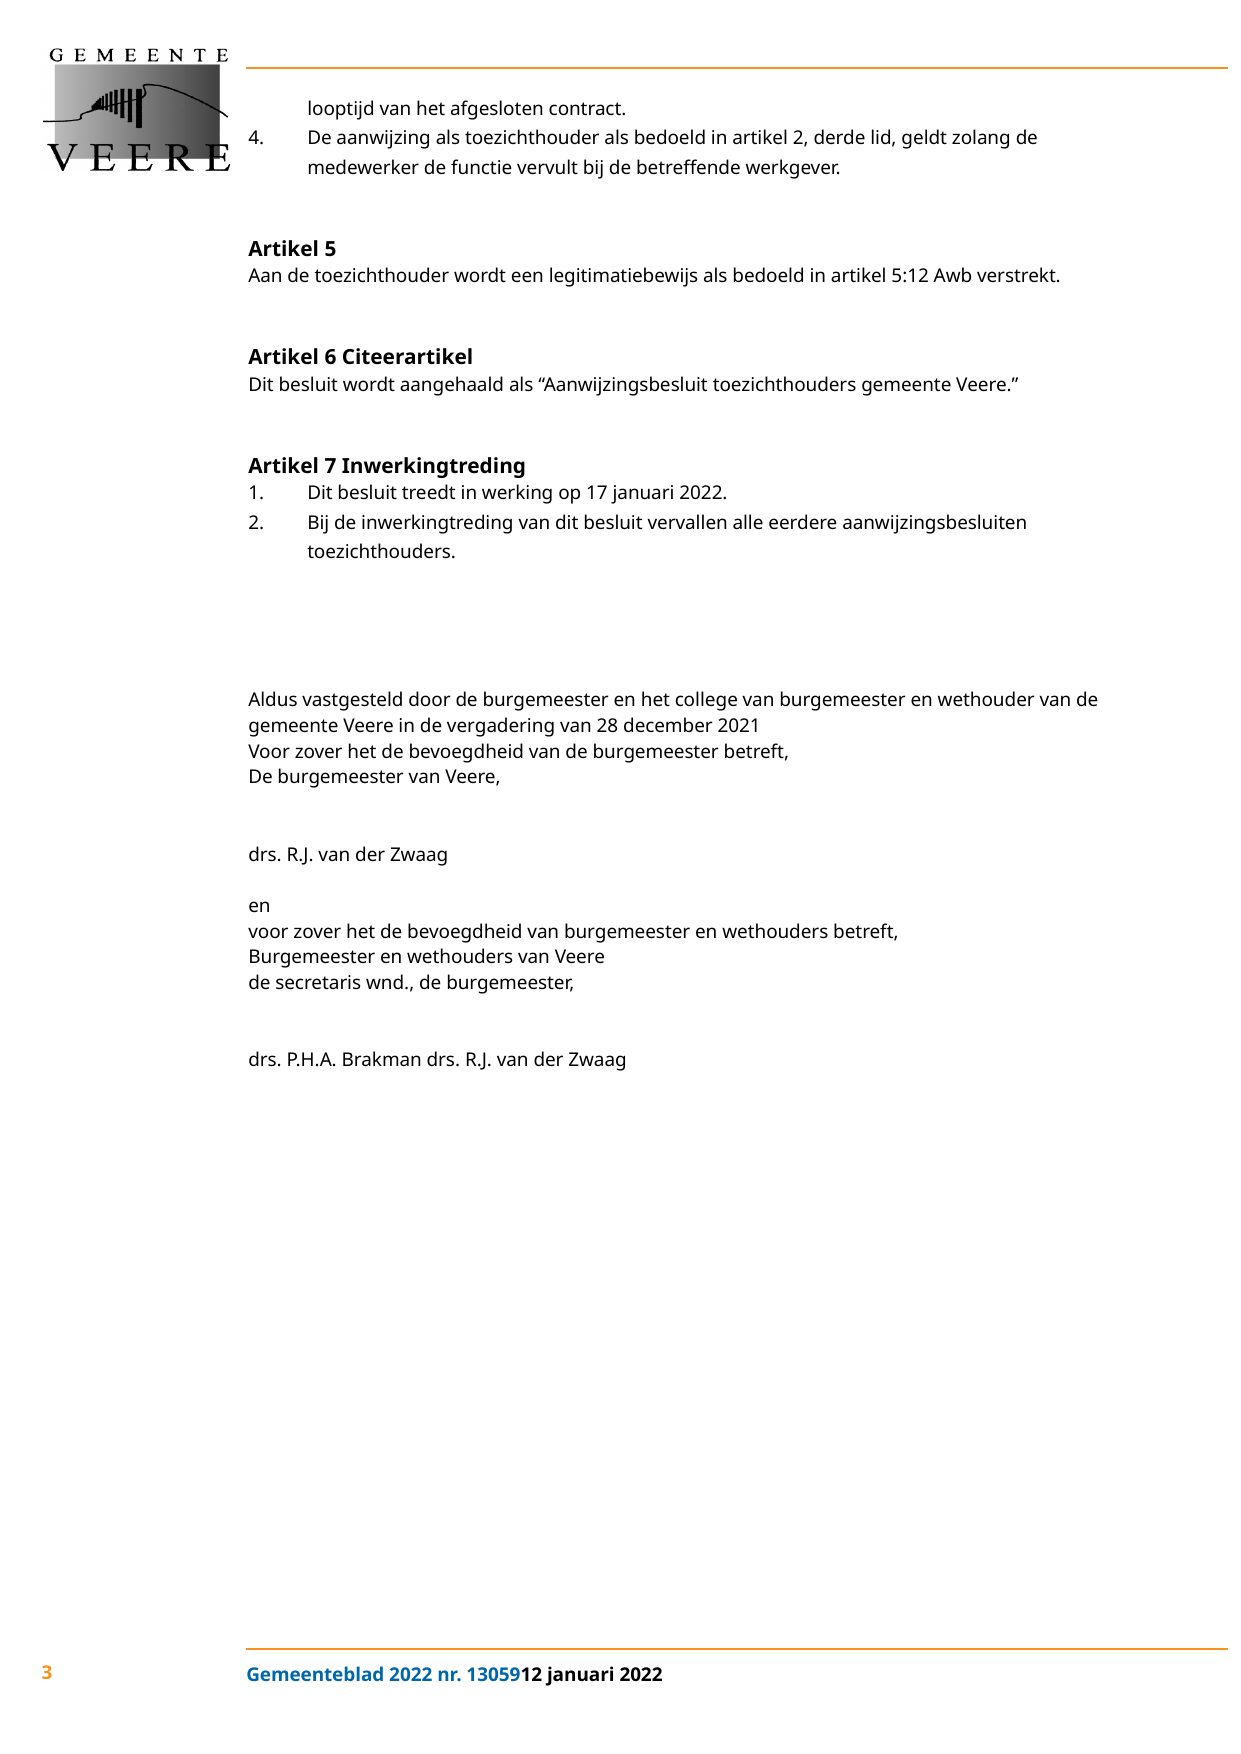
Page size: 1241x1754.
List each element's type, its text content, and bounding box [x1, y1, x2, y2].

list Bij de inwerkingtreding van dit besluit vervallen alle eerdere aanwijzingsbesluiten toezichthouders. [248, 509, 1152, 564]
text Dit besluit wordt aangehaald als “Aanwijzingsbesluit toezichthouders gemeente Veere.” [248, 371, 1152, 397]
text Voor zover het de bevoegdheid van de burgemeester betreft, [248, 738, 1152, 763]
picture [41, 47, 231, 172]
text voor zover het de bevoegdheid van burgemeester en wethouders betreft, [248, 918, 1152, 944]
list looptijd van het afgesloten contract. [248, 95, 1152, 121]
text de secretaris wnd., de burgemeester, [248, 969, 1152, 995]
text Aan de toezichthouder wordt een legitimatiebewijs als bedoeld in artikel 5:12 Awb verstrekt. [248, 262, 1152, 288]
text Artikel 7 Inwerkingtreding [248, 451, 1152, 479]
text Aldus vastgesteld door de burgemeester en het college van burgemeester en wethouder van de gemeente Veere in de vergadering van 28 december 2021 [248, 686, 1152, 738]
list De aanwijzing als toezichthouder als bedoeld in artikel 2, derde lid, geldt zolang de medewerker de functie vervult bij de betreffende werkgever. [248, 124, 1152, 180]
text De burgemeester van Veere, [248, 763, 1152, 789]
text drs. P.H.A. Brakman drs. R.J. van der Zwaag [248, 1047, 1152, 1072]
text Artikel 6 Citeerartikel [248, 342, 1152, 371]
text drs. R.J. van der Zwaag [248, 841, 1152, 866]
text Burgemeester en wethouders van Veere [248, 944, 1152, 969]
list Dit besluit treedt in werking op 17 januari 2022. [248, 479, 1152, 505]
text en [248, 892, 1152, 918]
text Artikel 5 [248, 234, 1152, 262]
